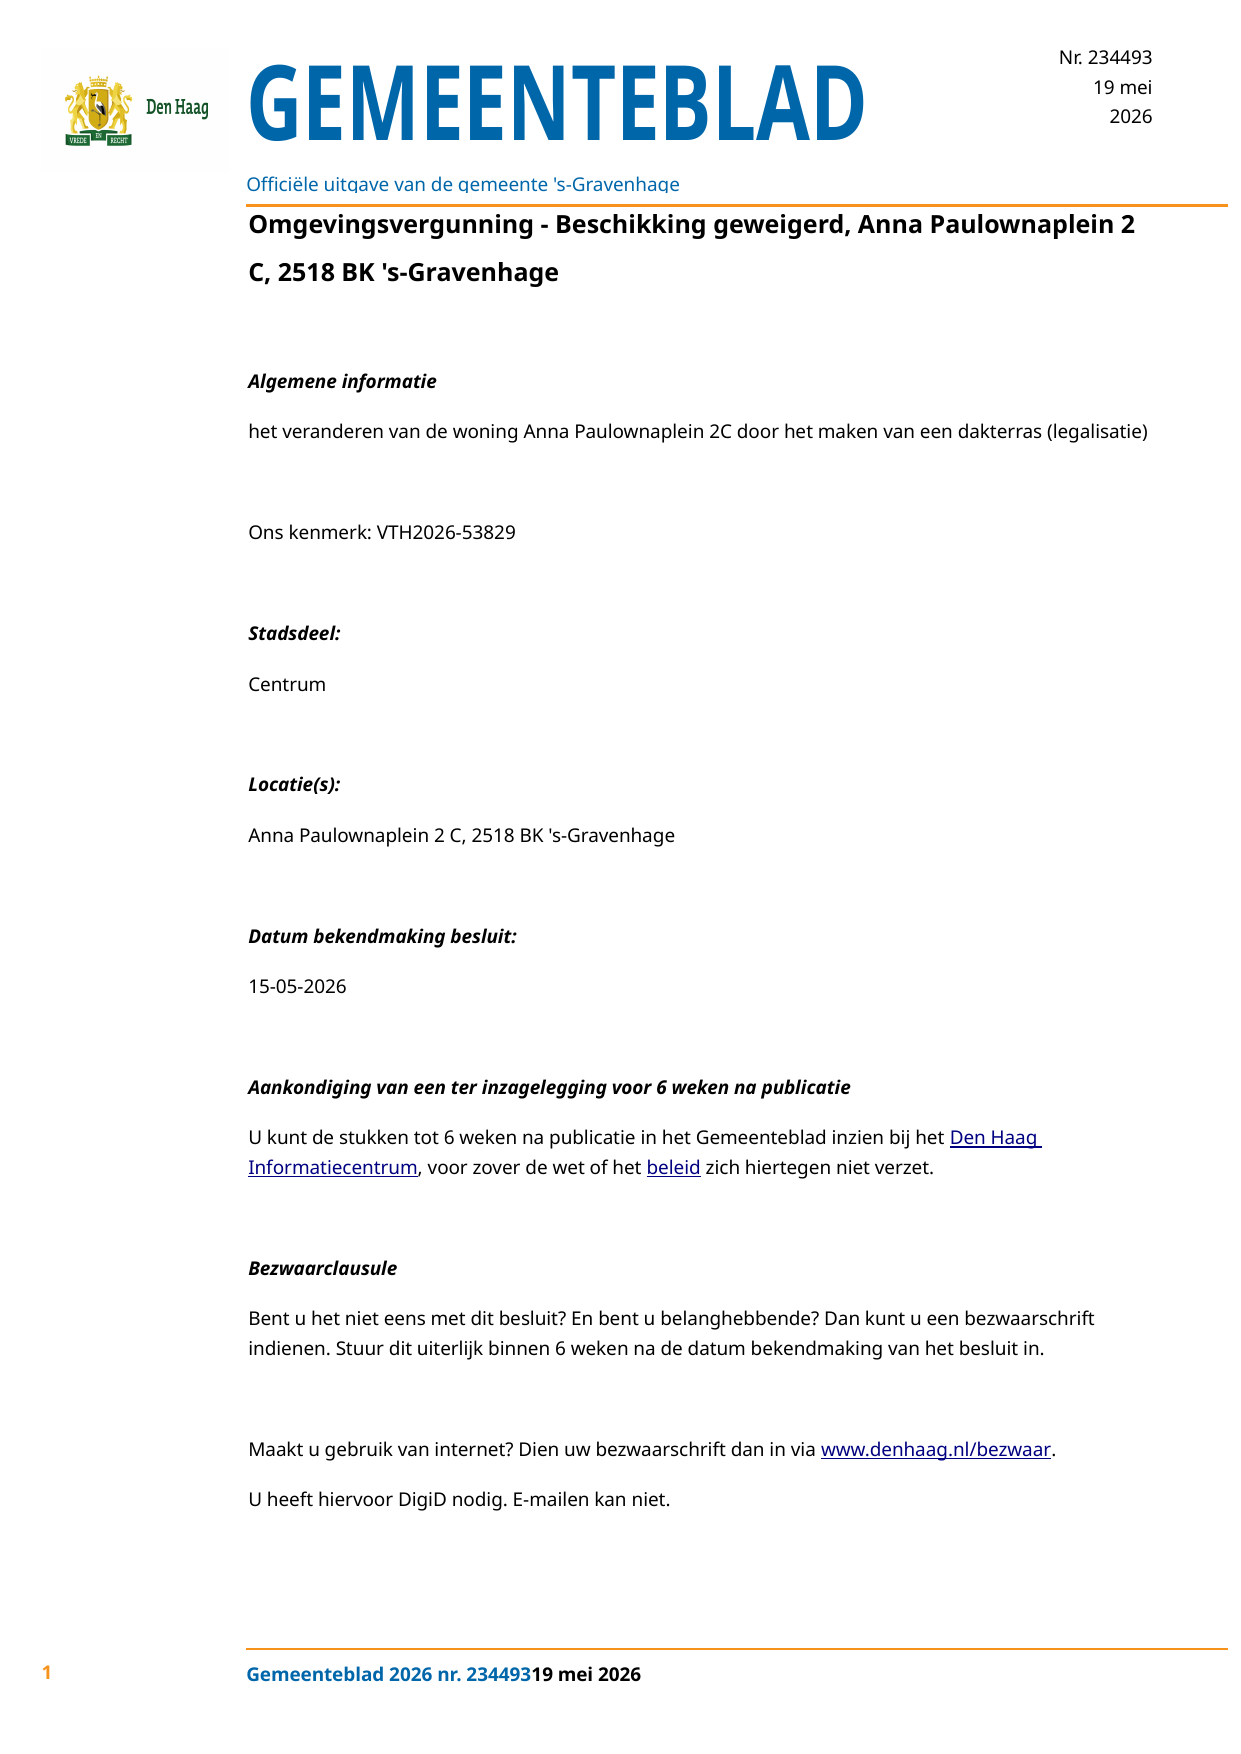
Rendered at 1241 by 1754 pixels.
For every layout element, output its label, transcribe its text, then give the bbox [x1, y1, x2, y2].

text U heeft hiervoor DigiD nodig. E-mailen kan niet. [248, 1486, 1152, 1512]
text Centrum [248, 671, 1152, 697]
text Locatie(s): [248, 772, 1152, 797]
text 15-05-2026 [248, 973, 1152, 999]
text Stadsdeel: [248, 620, 1152, 646]
picture [41, 47, 231, 172]
text Aankondiging van een ter inzagelegging voor 6 weken na publicatie [248, 1074, 1152, 1100]
text Ons kenmerk: VTH2026-53829 [248, 519, 1152, 545]
text Bezwaarclausule [248, 1255, 1152, 1281]
text Algemene informatie [248, 368, 1152, 394]
text Omgevingsvergunning - Beschikking geweigerd, Anna Paulownaplein 2 C, 2518 BK 's-Gravenhage [248, 207, 1152, 288]
text het veranderen van de woning Anna Paulownaplein 2C door het maken van een dakterras (legalisatie) [248, 419, 1152, 444]
text Maakt u gebruik van internet? Dien uw bezwaarschrift dan in via www.denhaag.nl/bezwaar. [248, 1436, 1152, 1462]
text Bent u het niet eens met dit besluit? En bent u belanghebbende? Dan kunt u een bezwaarschrift indienen. Stuur dit uiterlijk binnen 6 weken na de datum bekendmaking van het besluit in. [248, 1305, 1152, 1361]
text Datum bekendmaking besluit: [248, 923, 1152, 949]
text U kunt de stukken tot 6 weken na publicatie in het Gemeenteblad inzien bij het Den Haag Informatiecentrum, voor zover de wet of het beleid zich hiertegen niet verzet. [248, 1124, 1152, 1180]
text Anna Paulownaplein 2 C, 2518 BK 's-Gravenhage [248, 822, 1152, 848]
